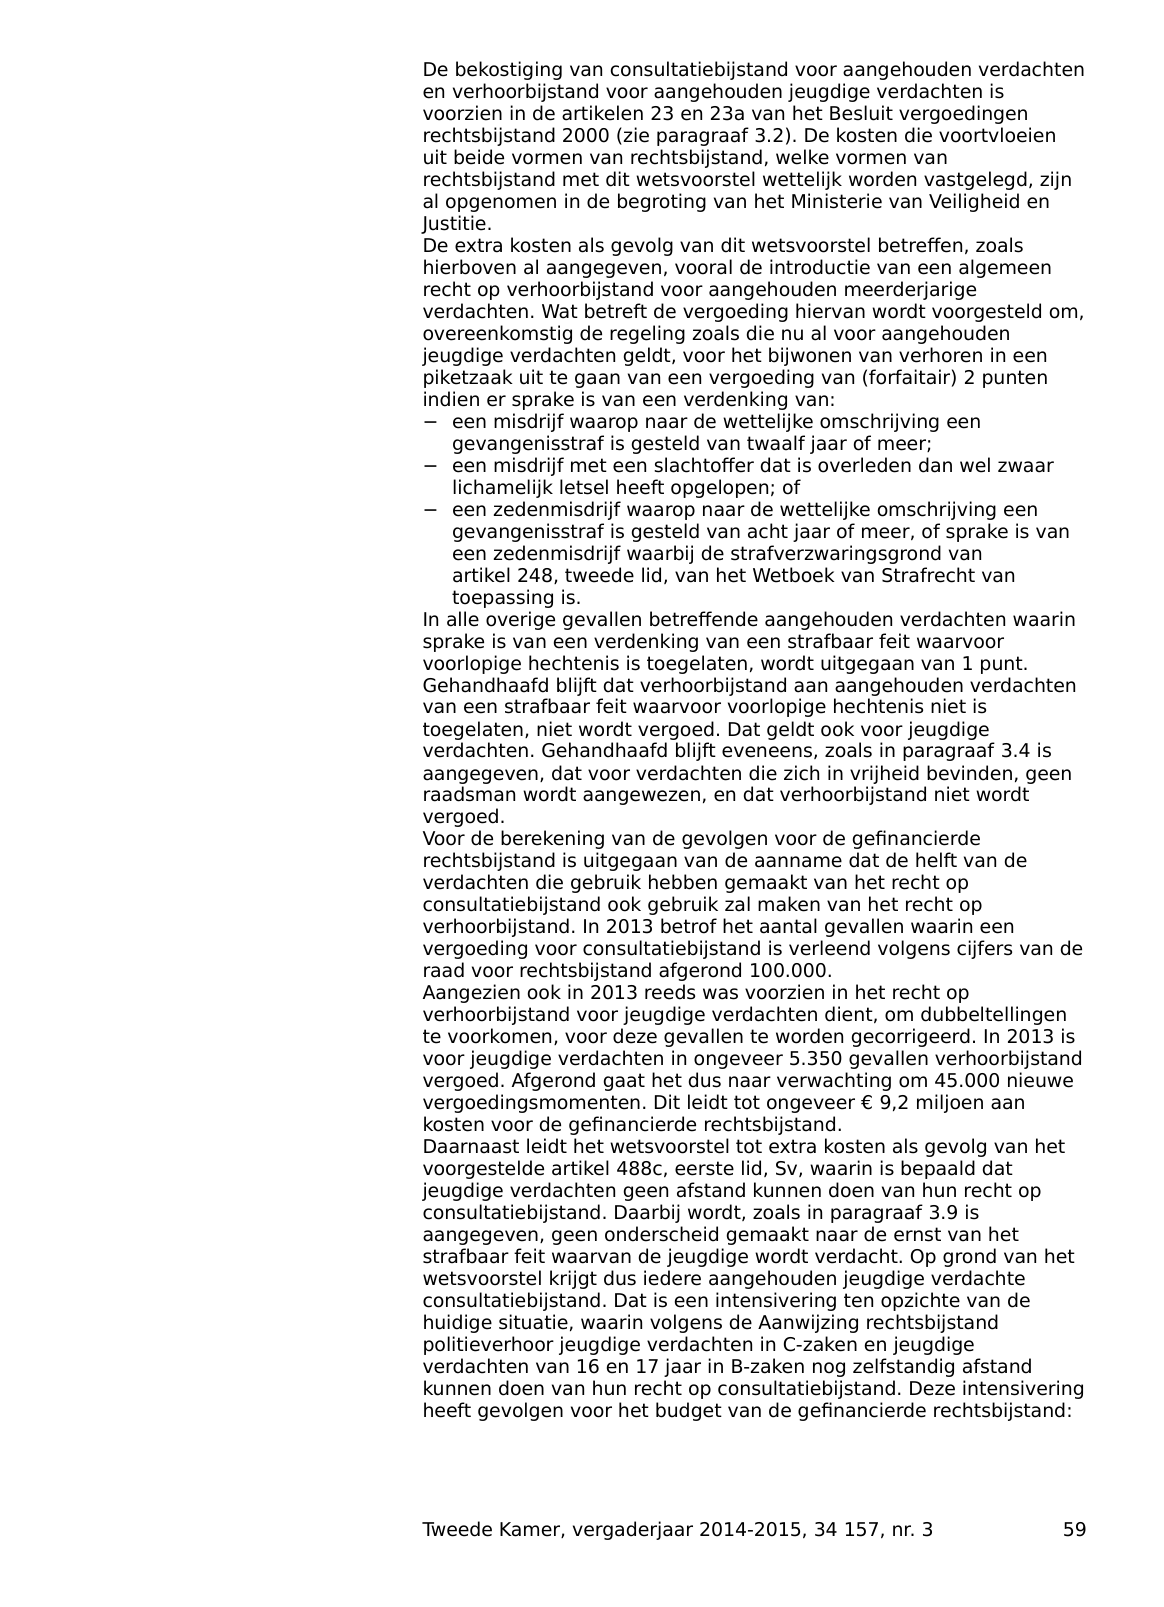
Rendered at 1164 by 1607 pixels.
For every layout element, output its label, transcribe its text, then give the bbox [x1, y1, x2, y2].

text Daarnaast leidt het wetsvoorstel tot extra kosten als gevolg van het voorgestelde artikel 488c, eerste lid, Sv, waarin is bepaald dat jeugdige verdachten geen afstand kunnen doen van hun recht op consultatiebijstand. Daarbij wordt, zoals in paragraaf 3.9 is aangegeven, geen onderscheid gemaakt naar de ernst van het strafbaar feit waarvan de jeugdige wordt verdacht. Op grond van het wetsvoorstel krijgt dus iedere aangehouden jeugdige verdachte consultatiebijstand. Dat is een intensivering ten opzichte van de huidige situatie, waarin volgens de Aanwijzing rechtsbijstand politieverhoor jeugdige verdachten in C-zaken en jeugdige verdachten van 16 en 17 jaar in B-zaken nog zelfstandig afstand kunnen doen van hun recht op consultatiebijstand. Deze intensivering heeft gevolgen voor het budget van de gefinancierde rechtsbijstand: [422, 1136, 1087, 1422]
text − een misdrijf waarop naar de wettelijke omschrijving een gevangenisstraf is gesteld van twaalf jaar of meer; [422, 411, 1087, 455]
text − een zedenmisdrijf waarop naar de wettelijke omschrijving een gevangenisstraf is gesteld van acht jaar of meer, of sprake is van een zedenmisdrijf waarbij de strafverzwaringsgrond van artikel 248, tweede lid, van het Wetboek van Strafrecht van toepassing is. [422, 499, 1087, 608]
text De extra kosten als gevolg van dit wetsvoorstel betreffen, zoals hierboven al aangegeven, vooral de introductie van een algemeen recht op verhoorbijstand voor aangehouden meerderjarige verdachten. Wat betreft de vergoeding hiervan wordt voorgesteld om, overeenkomstig de regeling zoals die nu al voor aangehouden jeugdige verdachten geldt, voor het bijwonen van verhoren in een piketzaak uit te gaan van een vergoeding van (forfaitair) 2 punten indien er sprake is van een verdenking van: [422, 235, 1087, 411]
text Gehandhaafd blijft dat verhoorbijstand aan aangehouden verdachten van een strafbaar feit waarvoor voorlopige hechtenis niet is toegelaten, niet wordt vergoed. Dat geldt ook voor jeugdige verdachten. Gehandhaafd blijft eveneens, zoals in paragraaf 3.4 is aangegeven, dat voor verdachten die zich in vrijheid bevinden, geen raadsman wordt aangewezen, en dat verhoorbijstand niet wordt vergoed. [422, 674, 1087, 828]
text Voor de berekening van de gevolgen voor de gefinancierde rechtsbijstand is uitgegaan van de aanname dat de helft van de verdachten die gebruik hebben gemaakt van het recht op consultatiebijstand ook gebruik zal maken van het recht op verhoorbijstand. In 2013 betrof het aantal gevallen waarin een vergoeding voor consultatiebijstand is verleend volgens cijfers van de raad voor rechtsbijstand afgerond 100.000. [422, 828, 1087, 982]
text De bekostiging van consultatiebijstand voor aangehouden verdachten en verhoorbijstand voor aangehouden jeugdige verdachten is voorzien in de artikelen 23 en 23a van het Besluit vergoedingen rechtsbijstand 2000 (zie paragraaf 3.2). De kosten die voortvloeien uit beide vormen van rechtsbijstand, welke vormen van rechtsbijstand met dit wetsvoorstel wettelijk worden vastgelegd, zijn al opgenomen in de begroting van het Ministerie van Veiligheid en Justitie. [422, 59, 1087, 235]
text In alle overige gevallen betreffende aangehouden verdachten waarin sprake is van een verdenking van een strafbaar feit waarvoor voorlopige hechtenis is toegelaten, wordt uitgegaan van 1 punt. [422, 608, 1087, 674]
text Aangezien ook in 2013 reeds was voorzien in het recht op verhoorbijstand voor jeugdige verdachten dient, om dubbeltellingen te voorkomen, voor deze gevallen te worden gecorrigeerd. In 2013 is voor jeugdige verdachten in ongeveer 5.350 gevallen verhoorbijstand vergoed. Afgerond gaat het dus naar verwachting om 45.000 nieuwe vergoedingsmomenten. Dit leidt tot ongeveer € 9,2 miljoen aan kosten voor de gefinancierde rechtsbijstand. [422, 982, 1087, 1136]
text − een misdrijf met een slachtoffer dat is overleden dan wel zwaar lichamelijk letsel heeft opgelopen; of [422, 455, 1087, 499]
